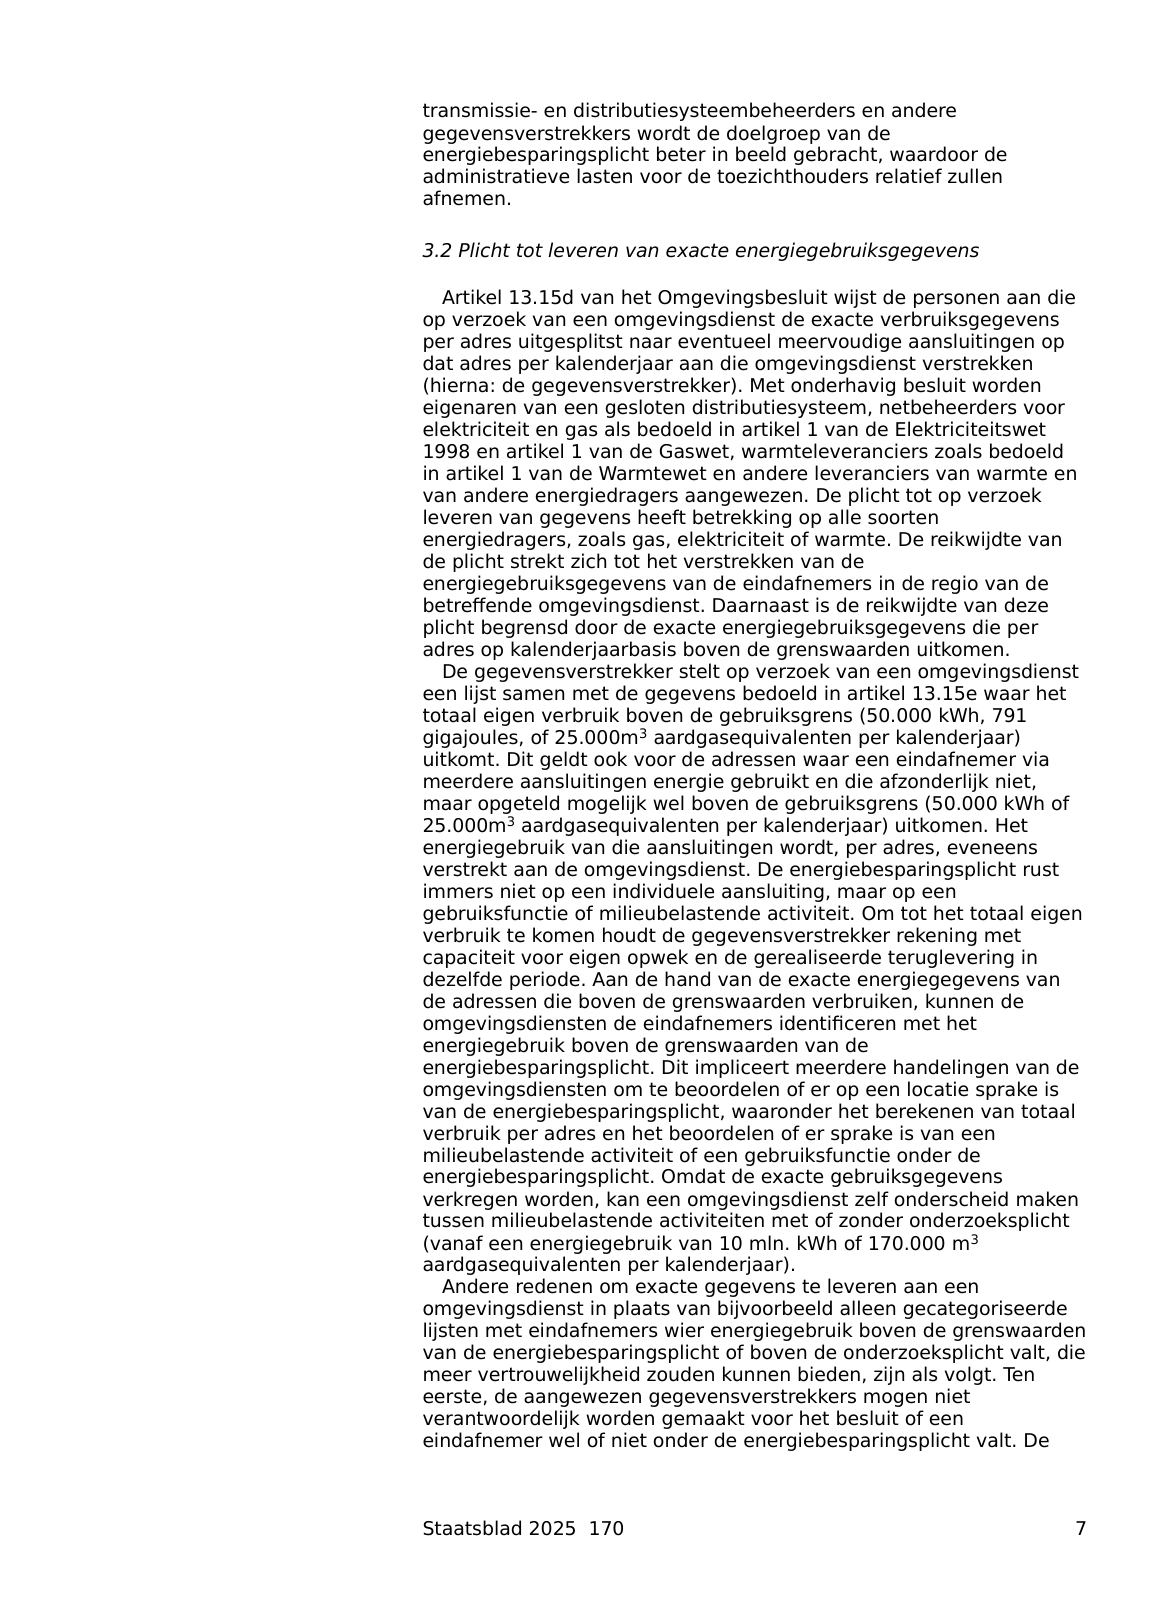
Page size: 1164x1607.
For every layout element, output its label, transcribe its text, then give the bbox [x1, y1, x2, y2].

subtitle 3.2 Plicht tot leveren van exacte energiegebruiksgegevens [422, 240, 1087, 262]
text Andere redenen om exacte gegevens te leveren aan een omgevingsdienst in plaats van bijvoorbeeld alleen gecategoriseerde lijsten met eindafnemers wier energiegebruik boven de grenswaarden van de energiebesparingsplicht of boven de onderzoeksplicht valt, die meer vertrouwelijkheid zouden kunnen bieden, zijn als volgt. Ten eerste, de aangewezen gegevensverstrekkers mogen niet verantwoordelijk worden gemaakt voor het besluit of een eindafnemer wel of niet onder de energiebesparingsplicht valt. De [422, 1276, 1087, 1452]
text transmissie- en distributiesysteembeheerders en andere gegevensverstrekkers wordt de doelgroep van de energiebesparingsplicht beter in beeld gebracht, waardoor de administratieve lasten voor de toezichthouders relatief zullen afnemen. [422, 100, 1087, 210]
text Artikel 13.15d van het Omgevingsbesluit wijst de personen aan die op verzoek van een omgevingsdienst de exacte verbruiksgegevens per adres uitgesplitst naar eventueel meervoudige aansluitingen op dat adres per kalenderjaar aan die omgevingsdienst verstrekken (hierna: de gegevensverstrekker). Met onderhavig besluit worden eigenaren van een gesloten distributiesysteem, netbeheerders voor elektriciteit en gas als bedoeld in artikel 1 van de Elektriciteitswet 1998 en artikel 1 van de Gaswet, warmteleveranciers zoals bedoeld in artikel 1 van de Warmtewet en andere leveranciers van warmte en van andere energiedragers aangewezen. De plicht tot op verzoek leveren van gegevens heeft betrekking op alle soorten energiedragers, zoals gas, elektriciteit of warmte. De reikwijdte van de plicht strekt zich tot het verstrekken van de energiegebruiksgegevens van de eindafnemers in de regio van de betreffende omgevingsdienst. Daarnaast is de reikwijdte van deze plicht begrensd door de exacte energiegebruiksgegevens die per adres op kalenderjaarbasis boven de grenswaarden uitkomen. [422, 287, 1087, 661]
text De gegevensverstrekker stelt op verzoek van een omgevingsdienst een lijst samen met de gegevens bedoeld in artikel 13.15e waar het totaal eigen verbruik boven de gebruiksgrens (50.000 kWh, 791 gigajoules, of 25.000m3 aardgasequivalenten per kalenderjaar) uitkomt. Dit geldt ook voor de adressen waar een eindafnemer via meerdere aansluitingen energie gebruikt en die afzonderlijk niet, maar opgeteld mogelijk wel boven de gebruiksgrens (50.000 kWh of 25.000m3 aardgasequivalenten per kalenderjaar) uitkomen. Het energiegebruik van die aansluitingen wordt, per adres, eveneens verstrekt aan de omgevingsdienst. De energiebesparingsplicht rust immers niet op een individuele aansluiting, maar op een gebruiksfunctie of milieubelastende activiteit. Om tot het totaal eigen verbruik te komen houdt de gegevensverstrekker rekening met capaciteit voor eigen opwek en de gerealiseerde teruglevering in dezelfde periode. Aan de hand van de exacte energiegegevens van de adressen die boven de grenswaarden verbruiken, kunnen de omgevingsdiensten de eindafnemers identificeren met het energiegebruik boven de grenswaarden van de energiebesparingsplicht. Dit impliceert meerdere handelingen van de omgevingsdiensten om te beoordelen of er op een locatie sprake is van de energiebesparingsplicht, waaronder het berekenen van totaal verbruik per adres en het beoordelen of er sprake is van een milieubelastende activiteit of een gebruiksfunctie onder de energiebesparingsplicht. Omdat de exacte gebruiksgegevens verkregen worden, kan een omgevingsdienst zelf onderscheid maken tussen milieubelastende activiteiten met of zonder onderzoeksplicht (vanaf een energiegebruik van 10 mln. kWh of 170.000 m3 aardgasequivalenten per kalenderjaar). [422, 661, 1087, 1276]
